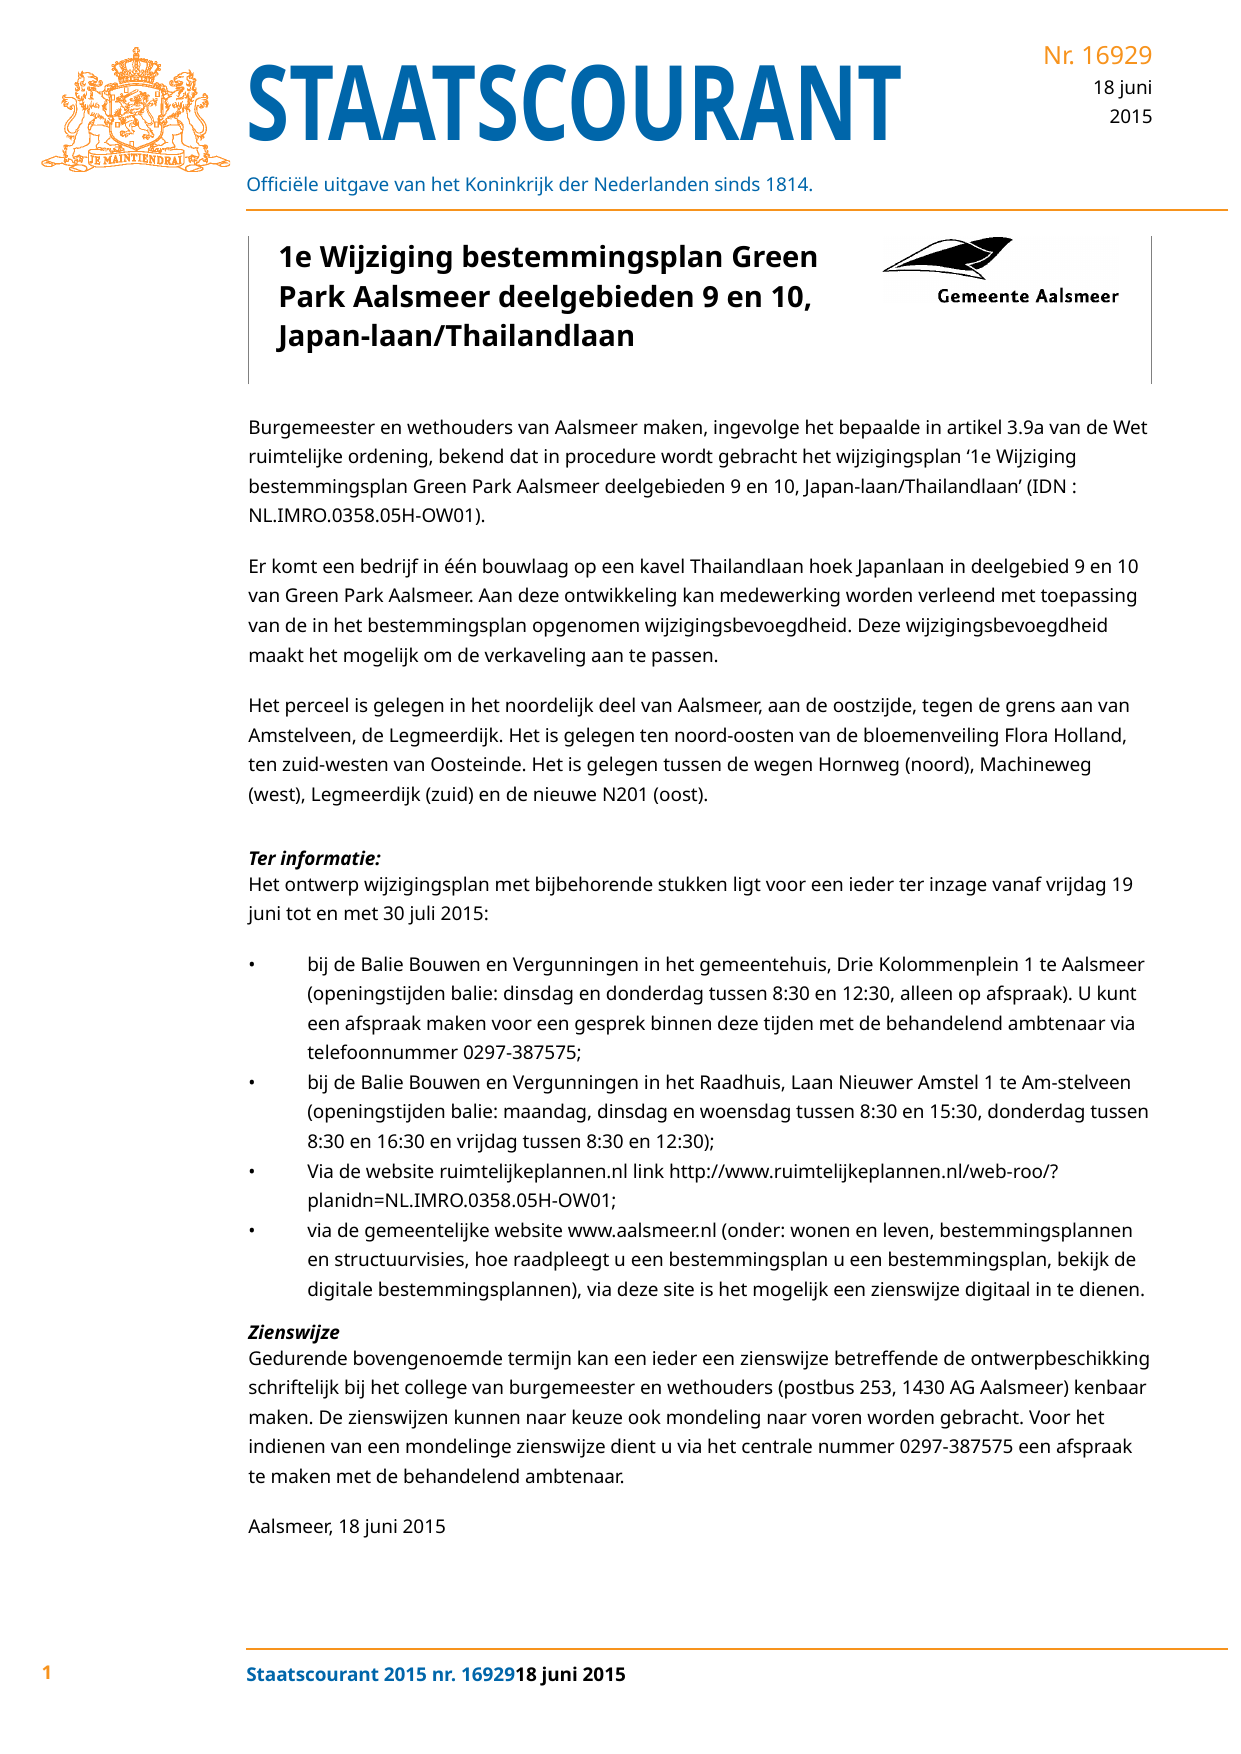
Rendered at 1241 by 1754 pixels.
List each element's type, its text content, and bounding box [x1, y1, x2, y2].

list Via de website ruimtelijkeplannen.nl link http://www.ruimtelijkeplannen.nl/web-roo/?planidn=NL.IMRO.0358.05H-OW01; [248, 1158, 1152, 1213]
text Het perceel is gelegen in het noordelijk deel van Aalsmeer, aan de oostzijde, tegen de grens aan van Amstelveen, de Legmeerdijk. Het is gelegen ten noord-oosten van de bloemenveiling Flora Holland, ten zuid-westen van Oosteinde. Het is gelegen tussen de wegen Hornweg (noord), Machineweg (west), Legmeerdijk (zuid) en de nieuwe N201 (oost). [248, 692, 1152, 807]
list bij de Balie Bouwen en Vergunningen in het gemeentehuis, Drie Kolommenplein 1 te Aalsmeer (openingstijden balie: dinsdag en donderdag tussen 8:30 en 12:30, alleen op afspraak). U kunt een afspraak maken voor een gesprek binnen deze tijden met de behandelend ambtenaar via telefoonnummer 0297-387575; [248, 951, 1152, 1065]
picture [882, 236, 1119, 303]
picture [41, 47, 231, 172]
table_header [850, 236, 1151, 384]
text Zienswijze [248, 1319, 1152, 1345]
text Er komt een bedrijf in één bouwlaag op een kavel Thailandlaan hoek Japanlaan in deelgebied 9 en 10 van Green Park Aalsmeer. Aan deze ontwikkeling kan medewerking worden verleend met toepassing van de in het bestemmingsplan opgenomen wijzigingsbevoegdheid. Deze wijzigingsbevoegdheid maakt het mogelijk om de verkaveling aan te passen. [248, 553, 1152, 668]
list bij de Balie Bouwen en Vergunningen in het Raadhuis, Laan Nieuwer Amstel 1 te Am-stelveen (openingstijden balie: maandag, dinsdag en woensdag tussen 8:30 en 15:30, donderdag tussen 8:30 en 16:30 en vrijdag tussen 8:30 en 12:30); [248, 1069, 1152, 1154]
text Het ontwerp wijzigingsplan met bijbehorende stukken ligt voor een ieder ter inzage vanaf vrijdag 19 juni tot en met 30 juli 2015: [248, 871, 1152, 926]
list via de gemeentelijke website www.aalsmeer.nl (onder: wonen en leven, bestemmingsplannen en structuurvisies, hoe raadpleegt u een bestemmingsplan u een bestemmingsplan, bekijk de digitale bestemmingsplannen), via deze site is het mogelijk een zienswijze digitaal in te dienen. [248, 1217, 1152, 1302]
text Aalsmeer, 18 juni 2015 [248, 1514, 1152, 1539]
text Gedurende bovengenoemde termijn kan een ieder een zienswijze betreffende de ontwerpbeschikking schriftelijk bij het college van burgemeester en wethouders (postbus 253, 1430 AG Aalsmeer) kenbaar maken. De zienswijzen kunnen naar keuze ook mondeling naar voren worden gebracht. Voor het indienen van een mondelinge zienswijze dient u via het centrale nummer 0297-387575 een afspraak te maken met de behandelend ambtenaar. [248, 1345, 1152, 1489]
text Burgemeester en wethouders van Aalsmeer maken, ingevolge het bepaalde in artikel 3.9a van de Wet ruimtelijke ordening, bekend dat in procedure wordt gebracht het wijzigingsplan ‘1e Wijziging bestemmingsplan Green Park Aalsmeer deelgebieden 9 en 10, Japan-laan/Thailandlaan’ (IDN : NL.IMRO.0358.05H-OW01). [248, 414, 1152, 528]
text Ter informatie: [248, 845, 1152, 871]
table_header 1e Wijziging bestemmingsplan Green Park Aalsmeer deelgebieden 9 en 10, Japan-laan/Thailandlaan [249, 236, 850, 384]
